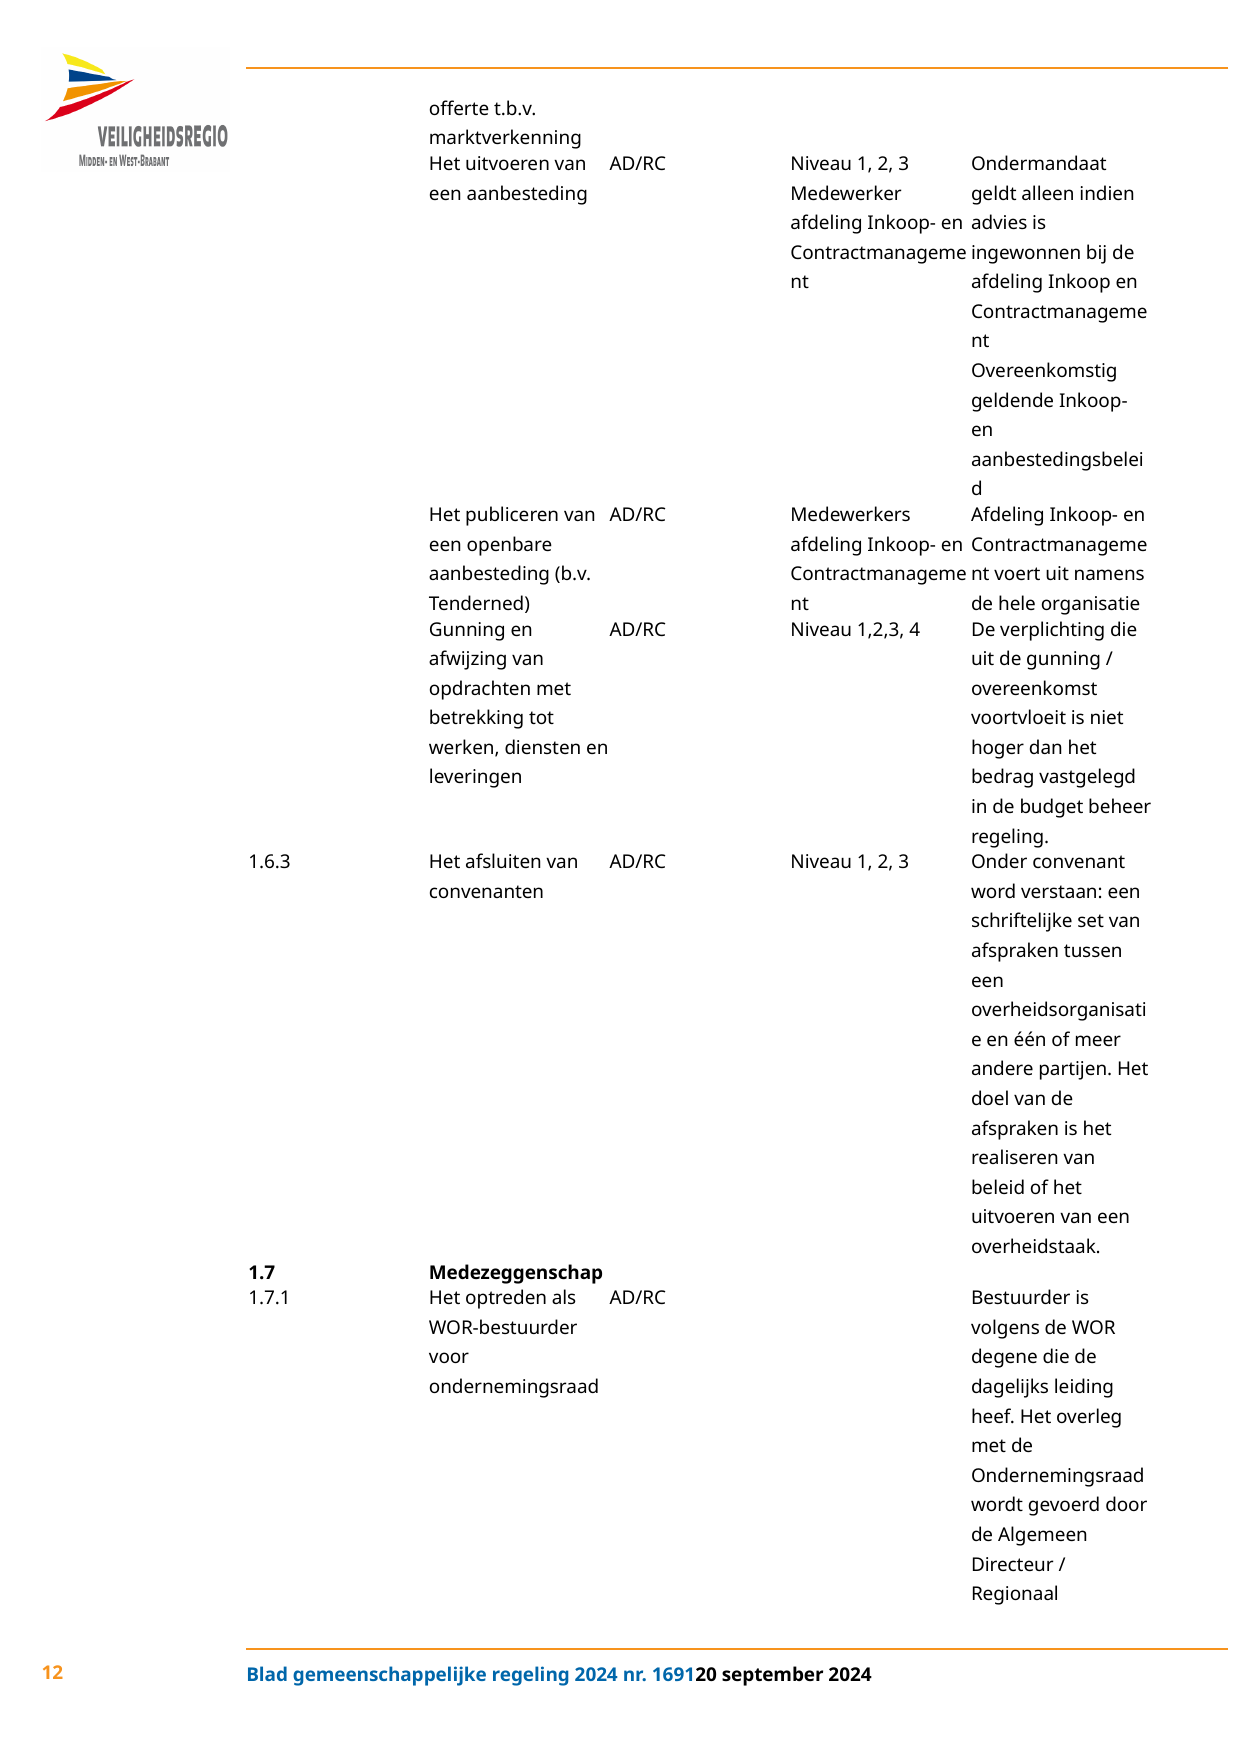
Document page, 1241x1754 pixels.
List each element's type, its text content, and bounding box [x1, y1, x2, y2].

table_header [971, 95, 1152, 150]
table_cell Medewerkers afdeling Inkoop- en Contractmanagement [790, 501, 971, 616]
table_cell [790, 1285, 971, 1606]
table_cell AD/RC [609, 150, 790, 501]
table_cell Het afsluiten van convenanten [429, 849, 609, 1259]
table_cell Onder convenant word verstaan: een schriftelijke set van afspraken tussen een overheidsorganisatie en één of meer andere partijen. Het doel van de afspraken is het realiseren van beleid of het uitvoeren van een overheidstaak. [971, 849, 1152, 1259]
table_cell Niveau 1, 2, 3 Medewerker afdeling Inkoop- en Contractmanagement [790, 150, 971, 501]
table_cell Niveau 1,2,3, 4 [790, 616, 971, 848]
table_cell AD/RC [609, 616, 790, 848]
table_cell Niveau 1, 2, 3 [790, 849, 971, 1259]
table_header [609, 95, 790, 150]
table_header offerte t.b.v. marktverkenning [429, 95, 609, 150]
table_cell Afdeling Inkoop- en Contractmanagement voert uit namens de hele organisatie [971, 501, 1152, 616]
table_cell Medezeggenschap [429, 1259, 609, 1284]
table_cell 1.6.3 [248, 849, 429, 1259]
table_cell 1.7.1 [248, 1285, 429, 1606]
table_cell Het uitvoeren van een aanbesteding [429, 150, 609, 501]
table_cell Het optreden als WOR-bestuurder voor ondernemingsraad [429, 1285, 609, 1606]
table_cell Het publiceren van een openbare aanbesteding (b.v. Tenderned) [429, 501, 609, 616]
table_cell [971, 1259, 1152, 1284]
table_header [790, 95, 971, 150]
table_cell AD/RC [609, 849, 790, 1259]
table_cell Bestuurder is volgens de WOR degene die de dagelijks leiding heef. Het overleg met de Ondernemingsraad wordt gevoerd door de Algemeen Directeur / Regionaal [971, 1285, 1152, 1606]
table_cell [790, 1259, 971, 1284]
table_cell AD/RC [609, 501, 790, 616]
table_cell AD/RC [609, 1285, 790, 1606]
table_cell Ondermandaat geldt alleen indien advies is ingewonnen bij de afdeling Inkoop en Contractmanagement Overeenkomstig geldende Inkoop- en aanbestedingsbeleid [971, 150, 1152, 501]
table_cell [609, 1259, 790, 1284]
table_cell De verplichting die uit de gunning / overeenkomst voortvloeit is niet hoger dan het bedrag vastgelegd in de budget beheer regeling. [971, 616, 1152, 848]
table_header [248, 95, 429, 848]
picture [41, 47, 231, 172]
table_cell 1.7 [248, 1259, 429, 1284]
table_cell Gunning en afwijzing van opdrachten met betrekking tot werken, diensten en leveringen [429, 616, 609, 848]
